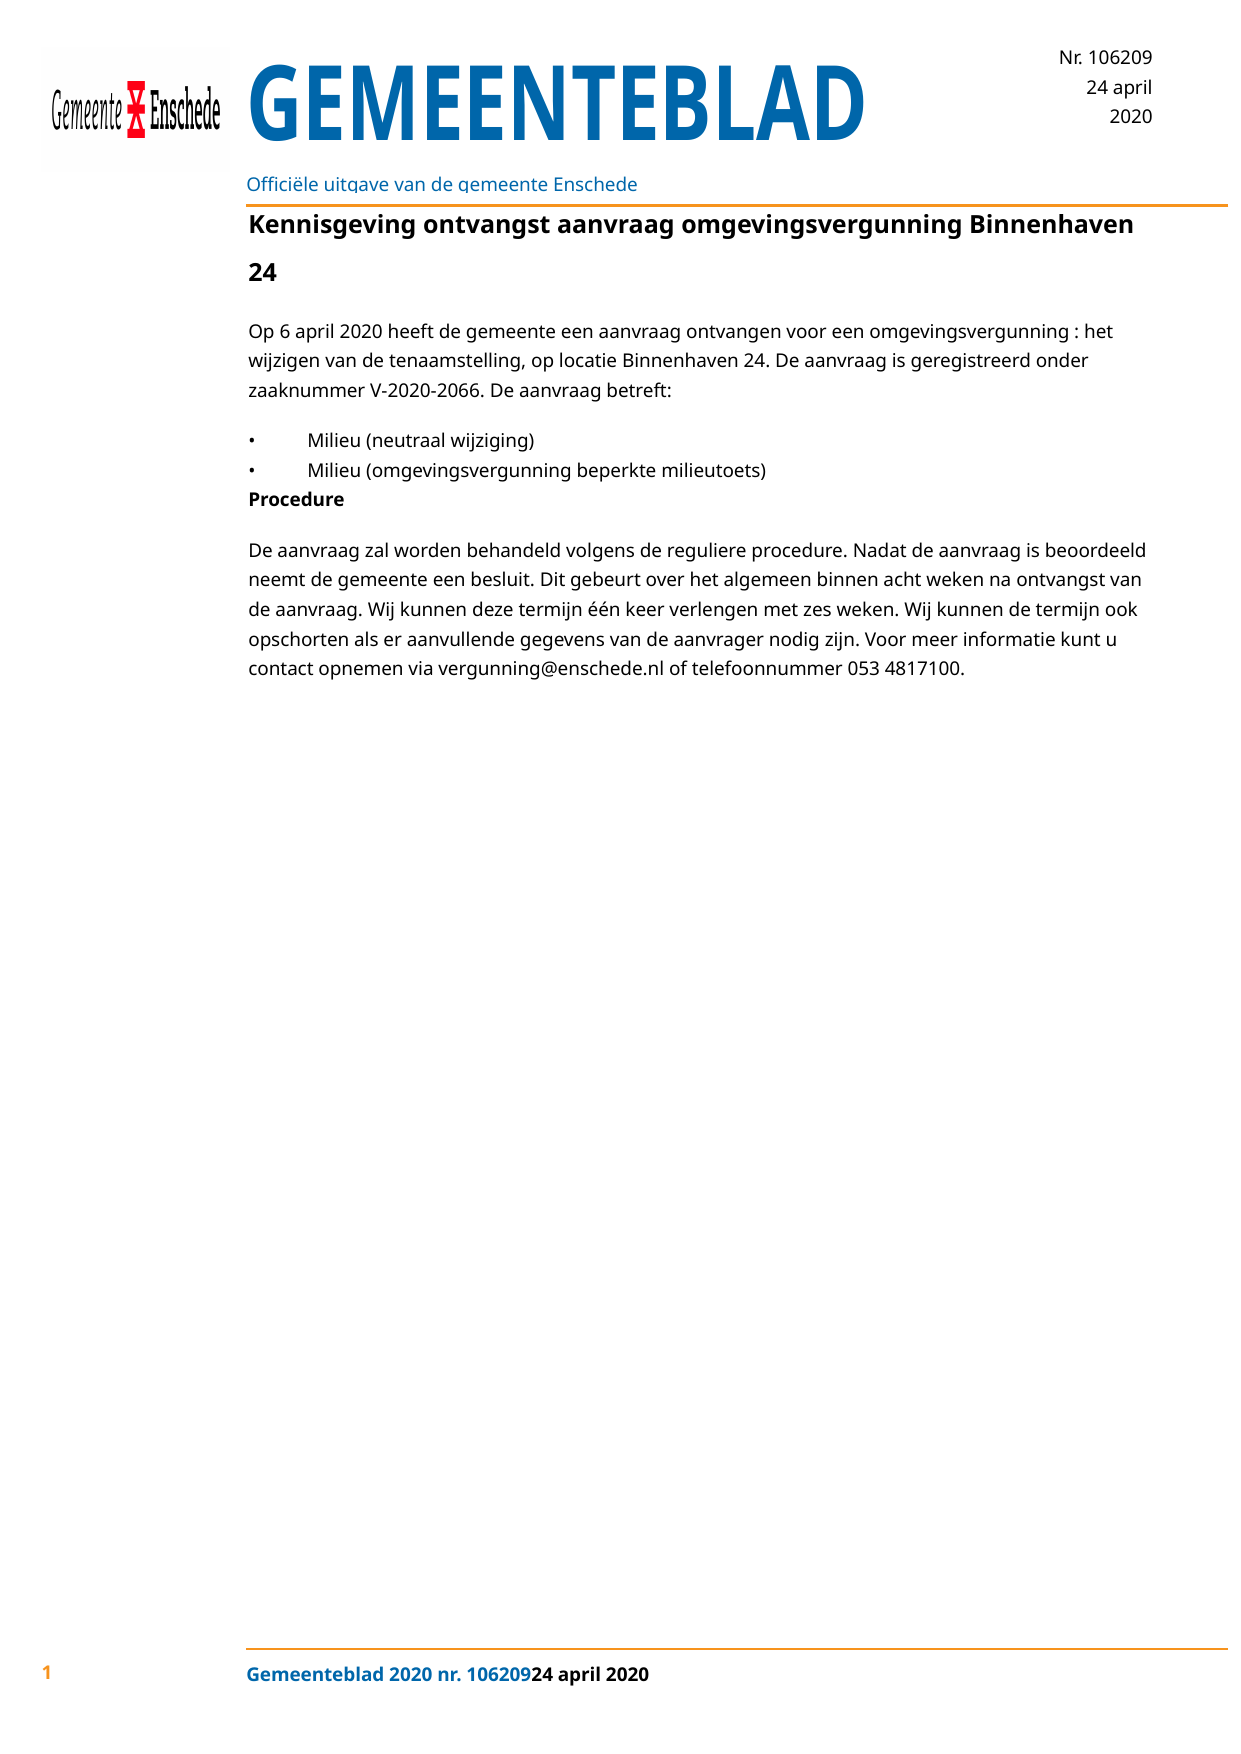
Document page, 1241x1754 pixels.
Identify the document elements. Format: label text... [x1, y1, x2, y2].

list Milieu (omgevingsvergunning beperkte milieutoets) [248, 457, 1152, 483]
text Procedure [248, 487, 1152, 512]
text Op 6 april 2020 heeft de gemeente een aanvraag ontvangen voor een omgevingsvergunning : het wijzigen van de tenaamstelling, op locatie Binnenhaven 24. De aanvraag is geregistreerd onder zaaknummer V-2020-2066. De aanvraag betreft: [248, 318, 1152, 403]
text De aanvraag zal worden behandeld volgens de reguliere procedure. Nadat de aanvraag is beoordeeld neemt de gemeente een besluit. Dit gebeurt over het algemeen binnen acht weken na ontvangst van de aanvraag. Wij kunnen deze termijn één keer verlengen met zes weken. Wij kunnen de termijn ook opschorten als er aanvullende gegevens van de aanvrager nodig zijn. Voor meer informatie kunt u contact opnemen via vergunning@enschede.nl of telefoonnummer 053 4817100. [248, 537, 1152, 681]
picture [41, 47, 231, 172]
text Kennisgeving ontvangst aanvraag omgevingsvergunning Binnenhaven 24 [248, 207, 1152, 288]
list Milieu (neutraal wijziging) [248, 427, 1152, 453]
